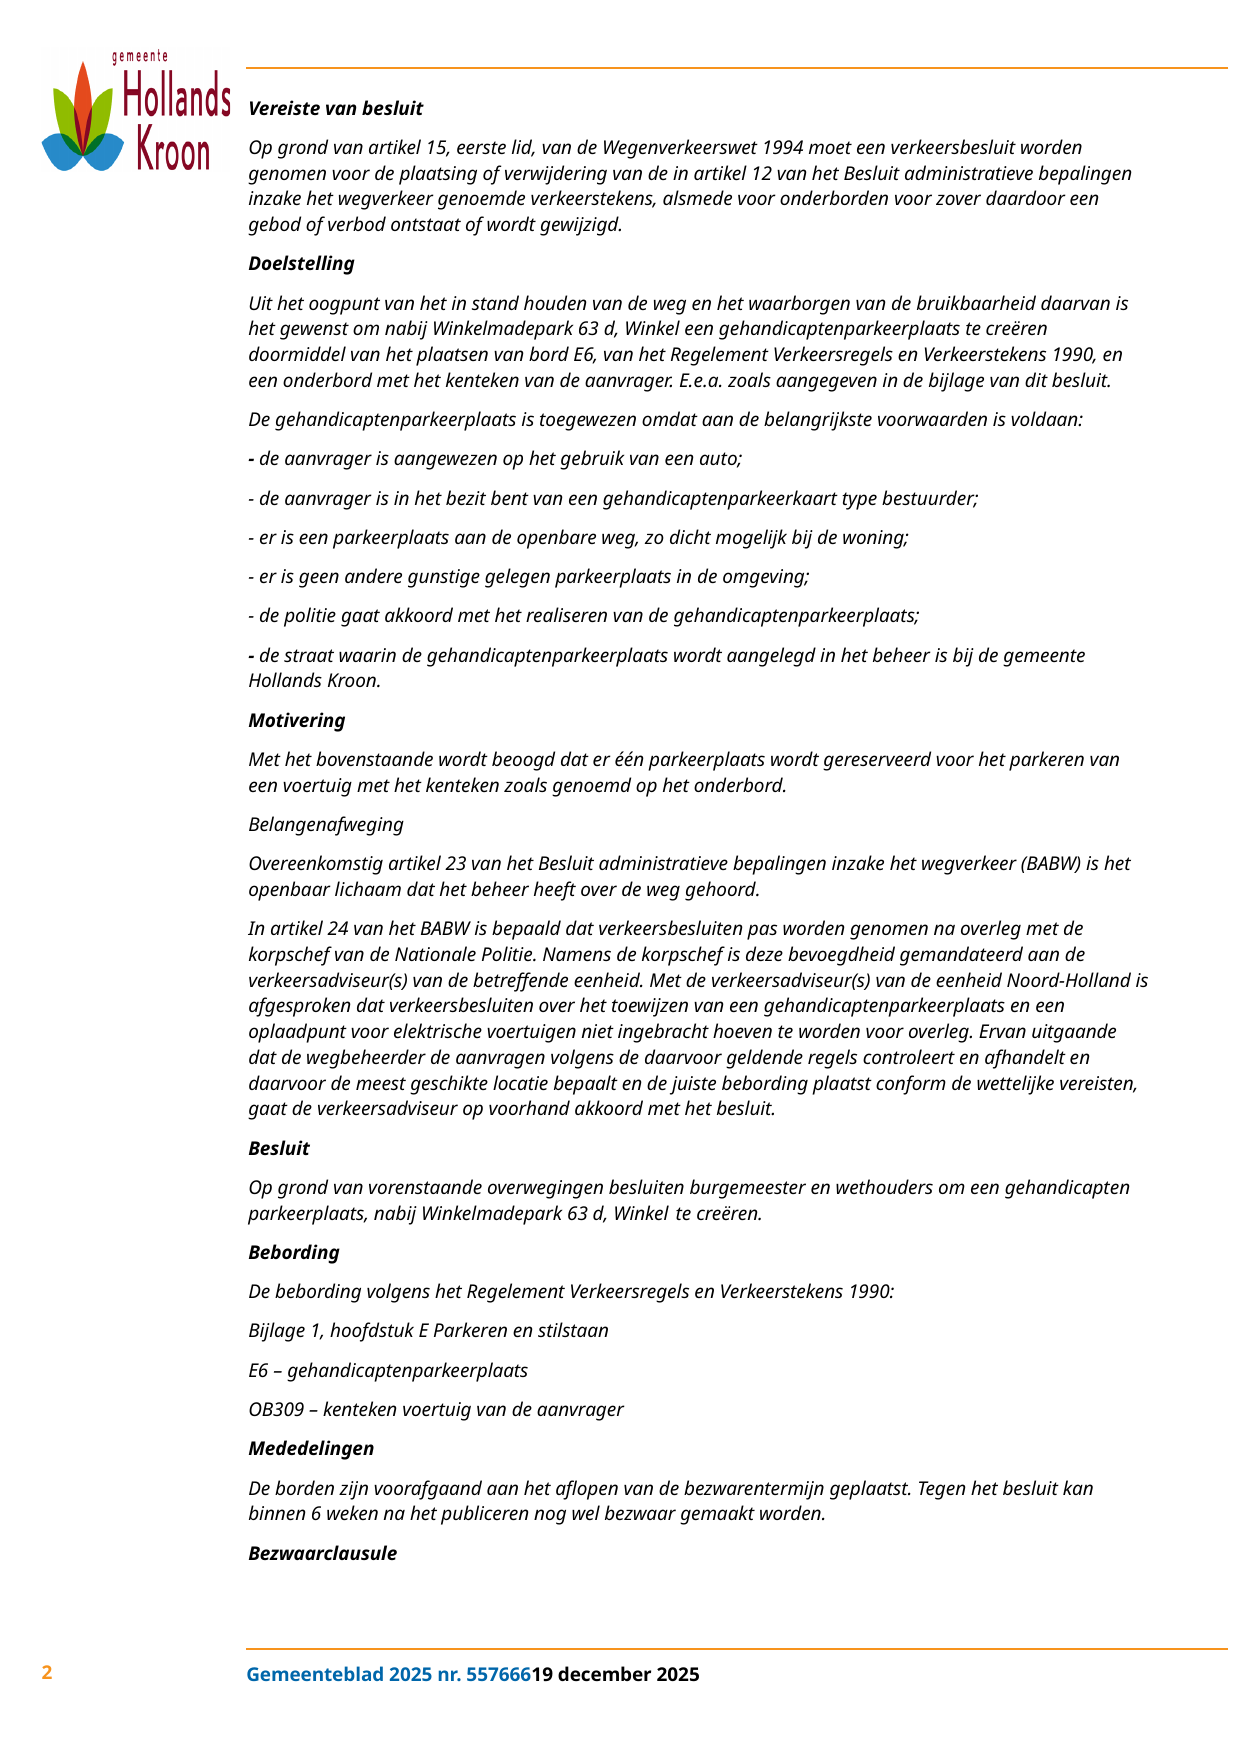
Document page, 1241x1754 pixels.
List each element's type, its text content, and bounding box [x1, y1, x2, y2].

text - de politie gaat akkoord met het realiseren van de gehandicaptenparkeerplaats; [248, 603, 1152, 628]
text - de straat waarin de gehandicaptenparkeerplaats wordt aangelegd in het beheer is bij de gemeente Hollands Kroon. [248, 642, 1152, 693]
text Motivering [248, 707, 1152, 733]
text - er is een parkeerplaats aan de openbare weg, zo dicht mogelijk bij de woning; [248, 524, 1152, 550]
text Doelstelling [248, 251, 1152, 276]
text Besluit [248, 1135, 1152, 1161]
text De gehandicaptenparkeerplaats is toegewezen omdat aan de belangrijkste voorwaarden is voldaan: [248, 406, 1152, 432]
text Bebording [248, 1239, 1152, 1265]
text E6 – gehandicaptenparkeerplaats [248, 1357, 1152, 1383]
text Mededelingen [248, 1435, 1152, 1461]
text Belangenafweging [248, 811, 1152, 837]
text In artikel 24 van het BABW is bepaald dat verkeersbesluiten pas worden genomen na overleg met de korpschef van de Nationale Politie. Namens de korpschef is deze bevoegdheid gemandateerd aan de verkeersadviseur(s) van de betreffende eenheid. Met de verkeersadviseur(s) van de eenheid Noord-Holland is afgesproken dat verkeersbesluiten over het toewijzen van een gehandicaptenparkeerplaats en een oplaadpunt voor elektrische voertuigen niet ingebracht hoeven te worden voor overleg. Ervan uitgaande dat de wegbeheerder de aanvragen volgens de daarvoor geldende regels controleert en afhandelt en daarvoor de meest geschikte locatie bepaalt en de juiste bebording plaatst conform de wettelijke vereisten, gaat de verkeersadviseur op voorhand akkoord met het besluit. [248, 915, 1152, 1121]
text De borden zijn voorafgaand aan het aflopen van de bezwarentermijn geplaatst. Tegen het besluit kan binnen 6 weken na het publiceren nog wel bezwaar gemaakt worden. [248, 1475, 1152, 1526]
text - de aanvrager is aangewezen op het gebruik van een auto; [248, 446, 1152, 471]
text Bezwaarclausule [248, 1540, 1152, 1565]
text Met het bovenstaande wordt beoogd dat er één parkeerplaats wordt gereserveerd voor het parkeren van een voertuig met het kenteken zoals genoemd op het onderbord. [248, 746, 1152, 798]
picture [41, 47, 231, 172]
text Op grond van vorenstaande overwegingen besluiten burgemeester en wethouders om een gehandicapten parkeerplaats, nabij Winkelmadepark 63 d, Winkel te creëren. [248, 1174, 1152, 1226]
text Overeenkomstig artikel 23 van het Besluit administratieve bepalingen inzake het wegverkeer (BABW) is het openbaar lichaam dat het beheer heeft over de weg gehoord. [248, 850, 1152, 902]
text Op grond van artikel 15, eerste lid, van de Wegenverkeerswet 1994 moet een verkeersbesluit worden genomen voor de plaatsing of verwijdering van de in artikel 12 van het Besluit administratieve bepalingen inzake het wegverkeer genoemde verkeerstekens, alsmede voor onderborden voor zover daardoor een gebod of verbod ontstaat of wordt gewijzigd. [248, 134, 1152, 237]
text OB309 – kenteken voertuig van de aanvrager [248, 1396, 1152, 1422]
text Uit het oogpunt van het in stand houden van de weg en het waarborgen van de bruikbaarheid daarvan is het gewenst om nabij Winkelmadepark 63 d, Winkel een gehandicaptenparkeerplaats te creëren doormiddel van het plaatsen van bord E6, van het Regelement Verkeersregels en Verkeerstekens 1990, en een onderbord met het kenteken van de aanvrager. E.e.a. zoals aangegeven in de bijlage van dit besluit. [248, 290, 1152, 393]
text Bijlage 1, hoofdstuk E Parkeren en stilstaan [248, 1318, 1152, 1343]
text - de aanvrager is in het bezit bent van een gehandicaptenparkeerkaart type bestuurder; [248, 485, 1152, 511]
text - er is geen andere gunstige gelegen parkeerplaats in de omgeving; [248, 563, 1152, 589]
text De bebording volgens het Regelement Verkeersregels en Verkeerstekens 1990: [248, 1278, 1152, 1304]
text Vereiste van besluit [248, 95, 1152, 121]
